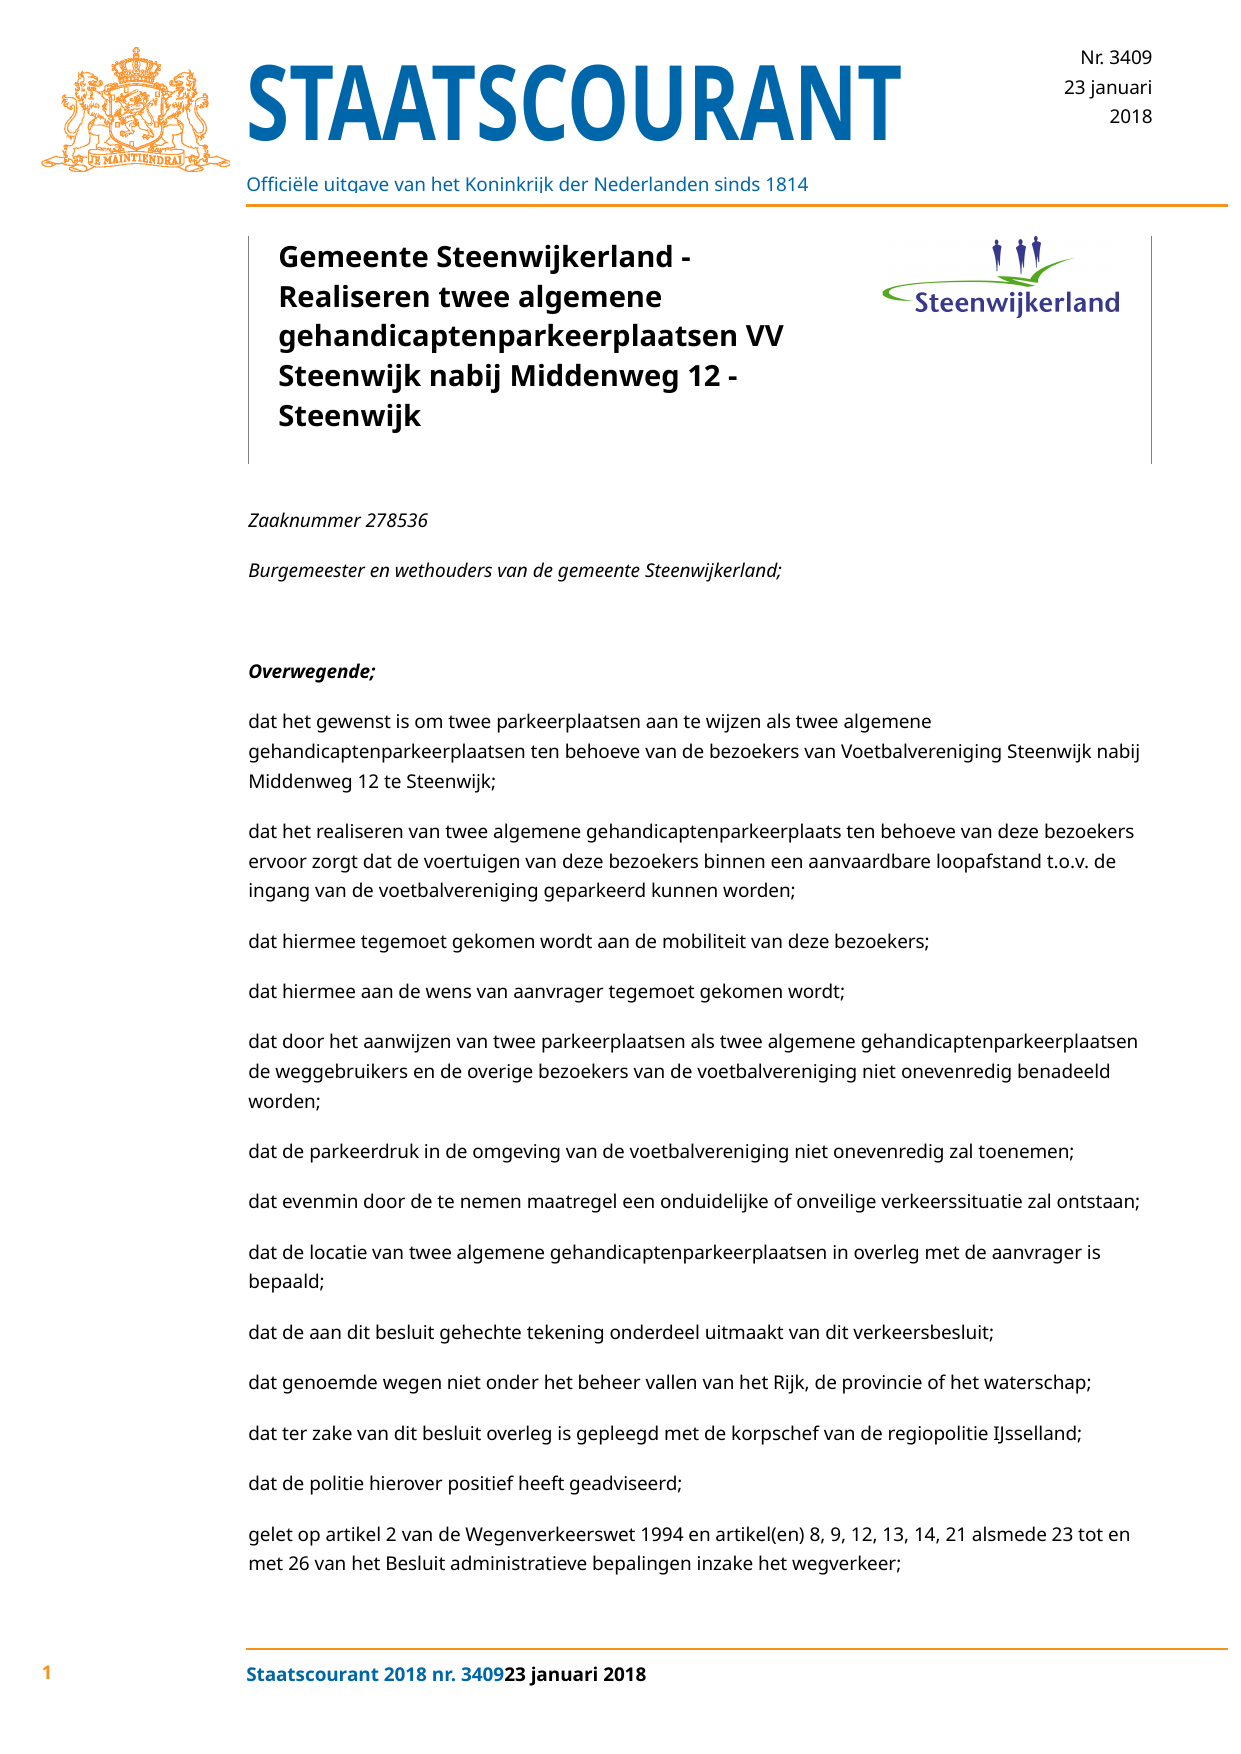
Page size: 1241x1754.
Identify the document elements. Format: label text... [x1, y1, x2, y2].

table_header [850, 236, 1151, 464]
picture [41, 47, 231, 172]
text dat het realiseren van twee algemene gehandicaptenparkeerplaats ten behoeve van deze bezoekers ervoor zorgt dat de voertuigen van deze bezoekers binnen een aanvaardbare loopafstand t.o.v. de ingang van de voetbalvereniging geparkeerd kunnen worden; [248, 818, 1152, 903]
text dat ter zake van dit besluit overleg is gepleegd met de korpschef van de regiopolitie IJsselland; [248, 1420, 1152, 1446]
text dat hiermee aan de wens van aanvrager tegemoet gekomen wordt; [248, 978, 1152, 1004]
text dat de aan dit besluit gehechte tekening onderdeel uitmaakt van dit verkeersbesluit; [248, 1319, 1152, 1345]
text Overwegende; [248, 658, 1152, 684]
text dat het gewenst is om twee parkeerplaatsen aan te wijzen als twee algemene gehandicaptenparkeerplaatsen ten behoeve van de bezoekers van Voetbalvereniging Steenwijk nabij Middenweg 12 te Steenwijk; [248, 709, 1152, 793]
text dat evenmin door de te nemen maatregel een onduidelijke of onveilige verkeerssituatie zal ontstaan; [248, 1189, 1152, 1214]
text gelet op artikel 2 van de Wegenverkeerswet 1994 en artikel(en) 8, 9, 12, 13, 14, 21 alsmede 23 tot en met 26 van het Besluit administratieve bepalingen inzake het wegverkeer; [248, 1521, 1152, 1576]
text dat genoemde wegen niet onder het beheer vallen van het Rijk, de provincie of het waterschap; [248, 1369, 1152, 1395]
text dat de politie hierover positief heeft geadviseerd; [248, 1470, 1152, 1496]
text dat de parkeerdruk in de omgeving van de voetbalvereniging niet onevenredig zal toenemen; [248, 1138, 1152, 1164]
text dat door het aanwijzen van twee parkeerplaatsen als twee algemene gehandicaptenparkeerplaatsen de weggebruikers en de overige bezoekers van de voetbalvereniging niet onevenredig benadeeld worden; [248, 1029, 1152, 1113]
text Zaaknummer 278536 [248, 507, 1152, 533]
picture [882, 236, 1119, 318]
text Burgemeester en wethouders van de gemeente Steenwijkerland; [248, 557, 1152, 583]
text dat de locatie van twee algemene gehandicaptenparkeerplaatsen in overleg met de aanvrager is bepaald; [248, 1239, 1152, 1294]
text dat hiermee tegemoet gekomen wordt aan de mobiliteit van deze bezoekers; [248, 928, 1152, 953]
table_header Gemeente Steenwijkerland - Realiseren twee algemene gehandicaptenparkeerplaatsen VV Steenwijk nabij Middenweg 12 - Steenwijk [249, 236, 850, 464]
